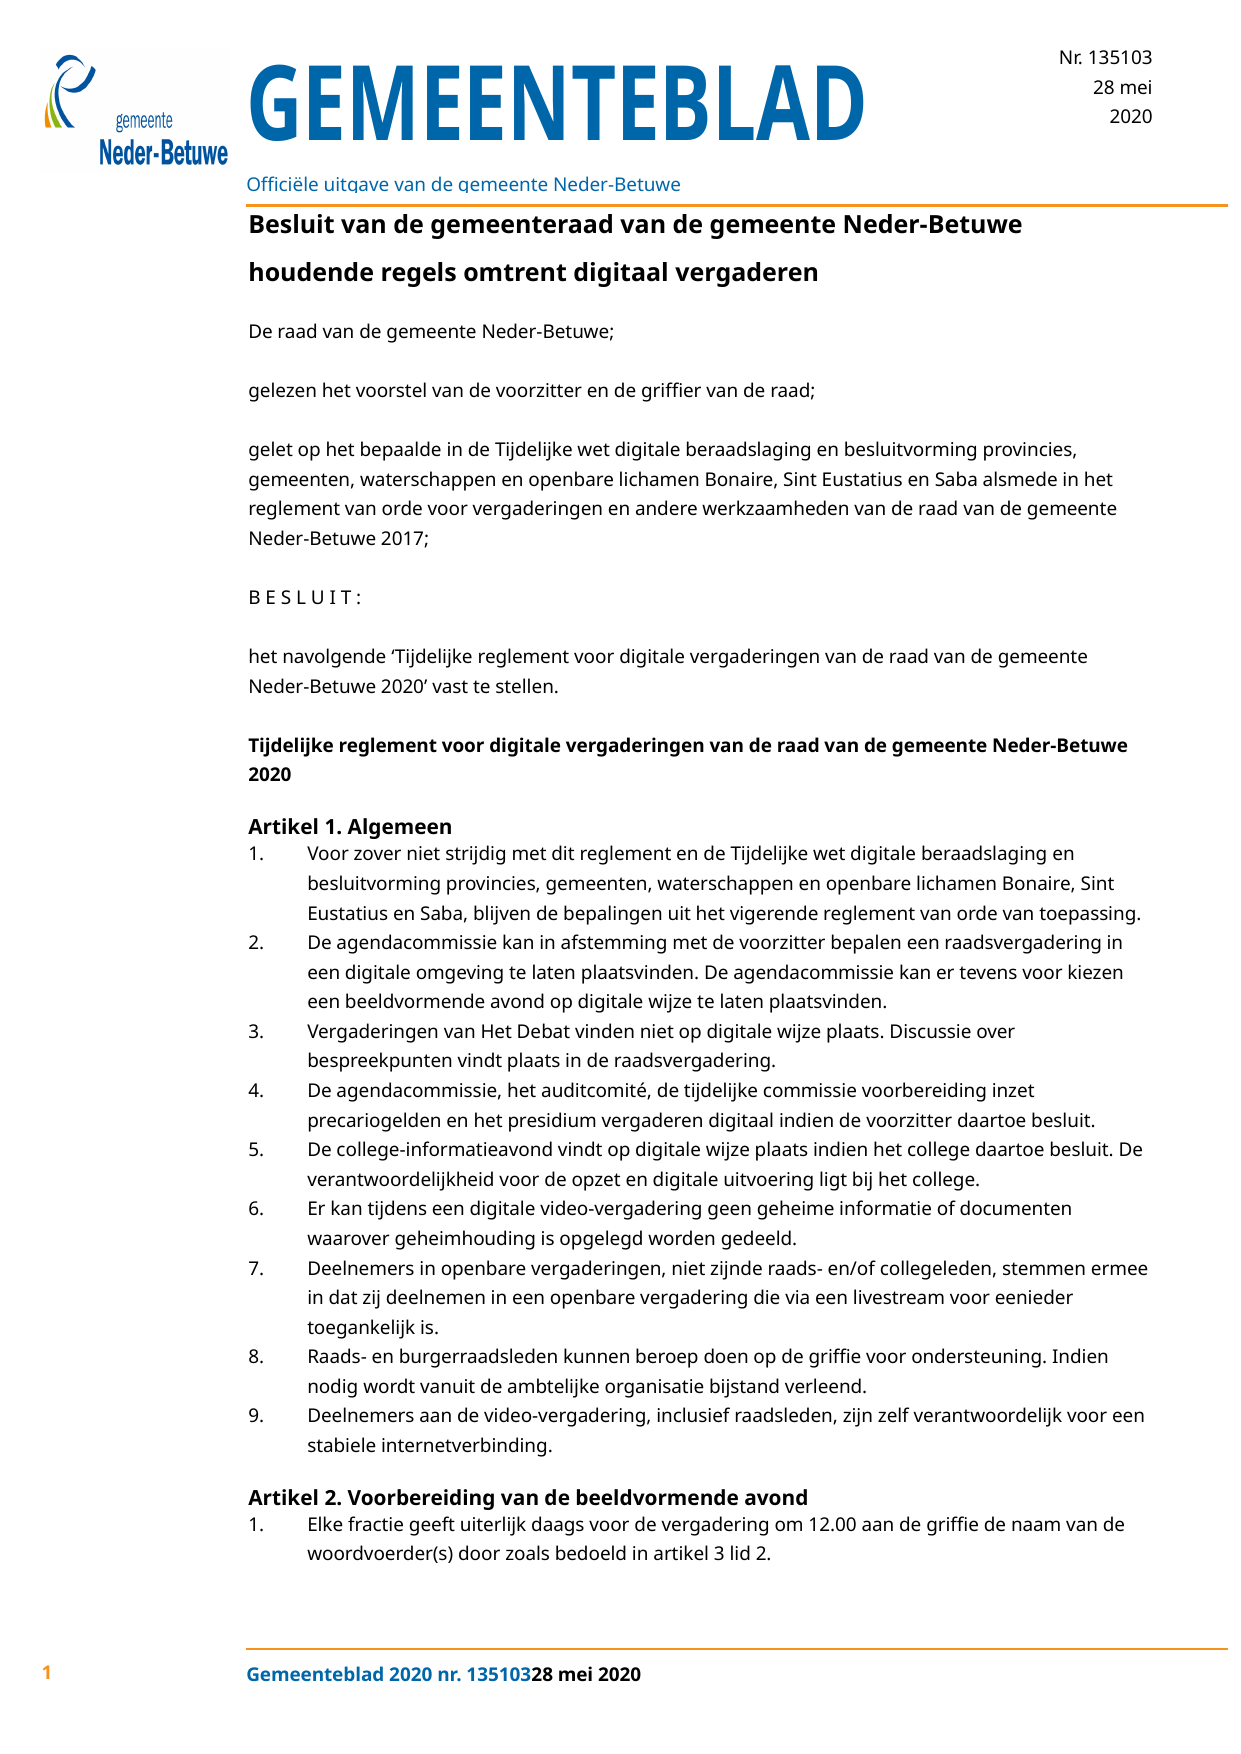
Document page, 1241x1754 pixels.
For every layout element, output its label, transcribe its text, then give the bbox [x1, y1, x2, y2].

list De college-informatieavond vindt op digitale wijze plaats indien het college daartoe besluit. De verantwoordelijkheid voor de opzet en digitale uitvoering ligt bij het college. [248, 1136, 1152, 1192]
list Er kan tijdens een digitale video-vergadering geen geheime informatie of documenten waarover geheimhouding is opgelegd worden gedeeld. [248, 1196, 1152, 1251]
text het navolgende ‘Tijdelijke reglement voor digitale vergaderingen van de raad van de gemeente Neder-Betuwe 2020’ vast te stellen. [248, 643, 1152, 699]
text Tijdelijke reglement voor digitale vergaderingen van de raad van de gemeente Neder-Betuwe 2020 [248, 732, 1152, 787]
text Besluit van de gemeenteraad van de gemeente Neder-Betuwe houdende regels omtrent digitaal vergaderen [248, 207, 1152, 288]
list De agendacommissie, het auditcomité, de tijdelijke commissie voorbereiding inzet precariogelden en het presidium vergaderen digitaal indien de voorzitter daartoe besluit. [248, 1077, 1152, 1132]
text gelet op het bepaalde in de Tijdelijke wet digitale beraadslaging en besluitvorming provincies, gemeenten, waterschappen en openbare lichamen Bonaire, Sint Eustatius en Saba alsmede in het reglement van orde voor vergaderingen en andere werkzaamheden van de raad van de gemeente Neder-Betuwe 2017; [248, 436, 1152, 551]
list De agendacommissie kan in afstemming met de voorzitter bepalen een raadsvergadering in een digitale omgeving te laten plaatsvinden. De agendacommissie kan er tevens voor kiezen een beeldvormende avond op digitale wijze te laten plaatsvinden. [248, 929, 1152, 1014]
list Elke fractie geeft uiterlijk daags voor de vergadering om 12.00 aan de griffie de naam van de woordvoerder(s) door zoals bedoeld in artikel 3 lid 2. [248, 1511, 1152, 1566]
list Voor zover niet strijdig met dit reglement en de Tijdelijke wet digitale beraadslaging en besluitvorming provincies, gemeenten, waterschappen en openbare lichamen Bonaire, Sint Eustatius en Saba, blijven de bepalingen uit het vigerende reglement van orde van toepassing. [248, 841, 1152, 925]
list Raads- en burgerraadsleden kunnen beroep doen op de griffie voor ondersteuning. Indien nodig wordt vanuit de ambtelijke organisatie bijstand verleend. [248, 1343, 1152, 1399]
text De raad van de gemeente Neder-Betuwe; [248, 318, 1152, 344]
text B E S L U I T : [248, 584, 1152, 610]
text gelezen het voorstel van de voorzitter en de griffier van de raad; [248, 377, 1152, 403]
text Artikel 1. Algemeen [248, 812, 1152, 841]
text Artikel 2. Voorbereiding van de beeldvormende avond [248, 1483, 1152, 1511]
list Vergaderingen van Het Debat vinden niet op digitale wijze plaats. Discussie over bespreekpunten vindt plaats in de raadsvergadering. [248, 1018, 1152, 1073]
list Deelnemers in openbare vergaderingen, niet zijnde raads- en/of collegeleden, stemmen ermee in dat zij deelnemen in een openbare vergadering die via een livestream voor eenieder toegankelijk is. [248, 1255, 1152, 1339]
list Deelnemers aan de video-vergadering, inclusief raadsleden, zijn zelf verantwoordelijk voor een stabiele internetverbinding. [248, 1403, 1152, 1458]
picture [41, 47, 231, 172]
